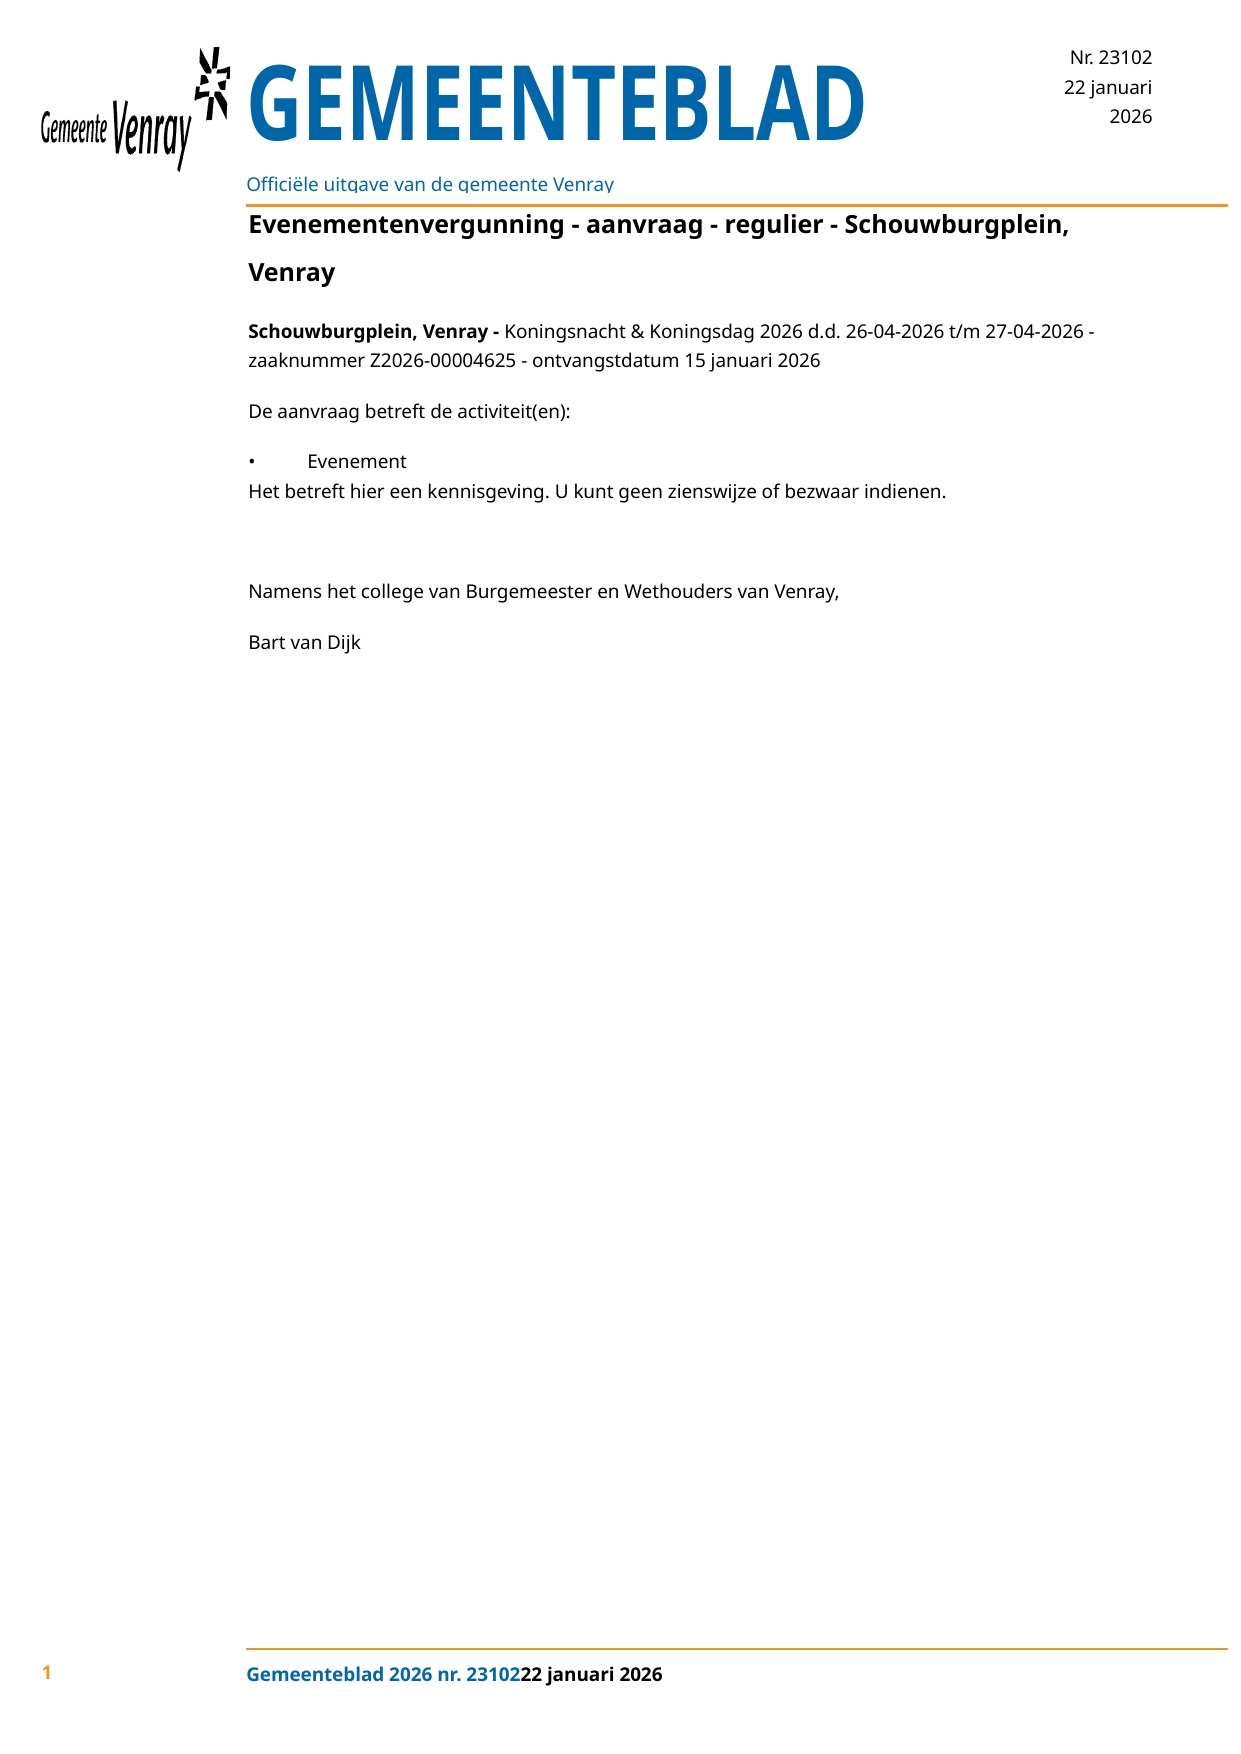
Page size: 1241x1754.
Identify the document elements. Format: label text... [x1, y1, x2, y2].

text Het betreft hier een kennisgeving. U kunt geen zienswijze of bezwaar indienen. [248, 478, 1152, 504]
text Namens het college van Burgemeester en Wethouders van Venray, [248, 579, 1152, 604]
picture [41, 47, 231, 172]
text Schouwburgplein, Venray - Koningsnacht & Koningsdag 2026 d.d. 26-04-2026 t/m 27-04-2026 - zaaknummer Z2026-00004625 - ontvangstdatum 15 januari 2026 [248, 318, 1152, 373]
text De aanvraag betreft de activiteit(en): [248, 398, 1152, 424]
list Evenement [248, 448, 1152, 474]
text Bart van Dijk [248, 629, 1152, 655]
text Evenementenvergunning - aanvraag - regulier - Schouwburgplein, Venray [248, 207, 1152, 288]
